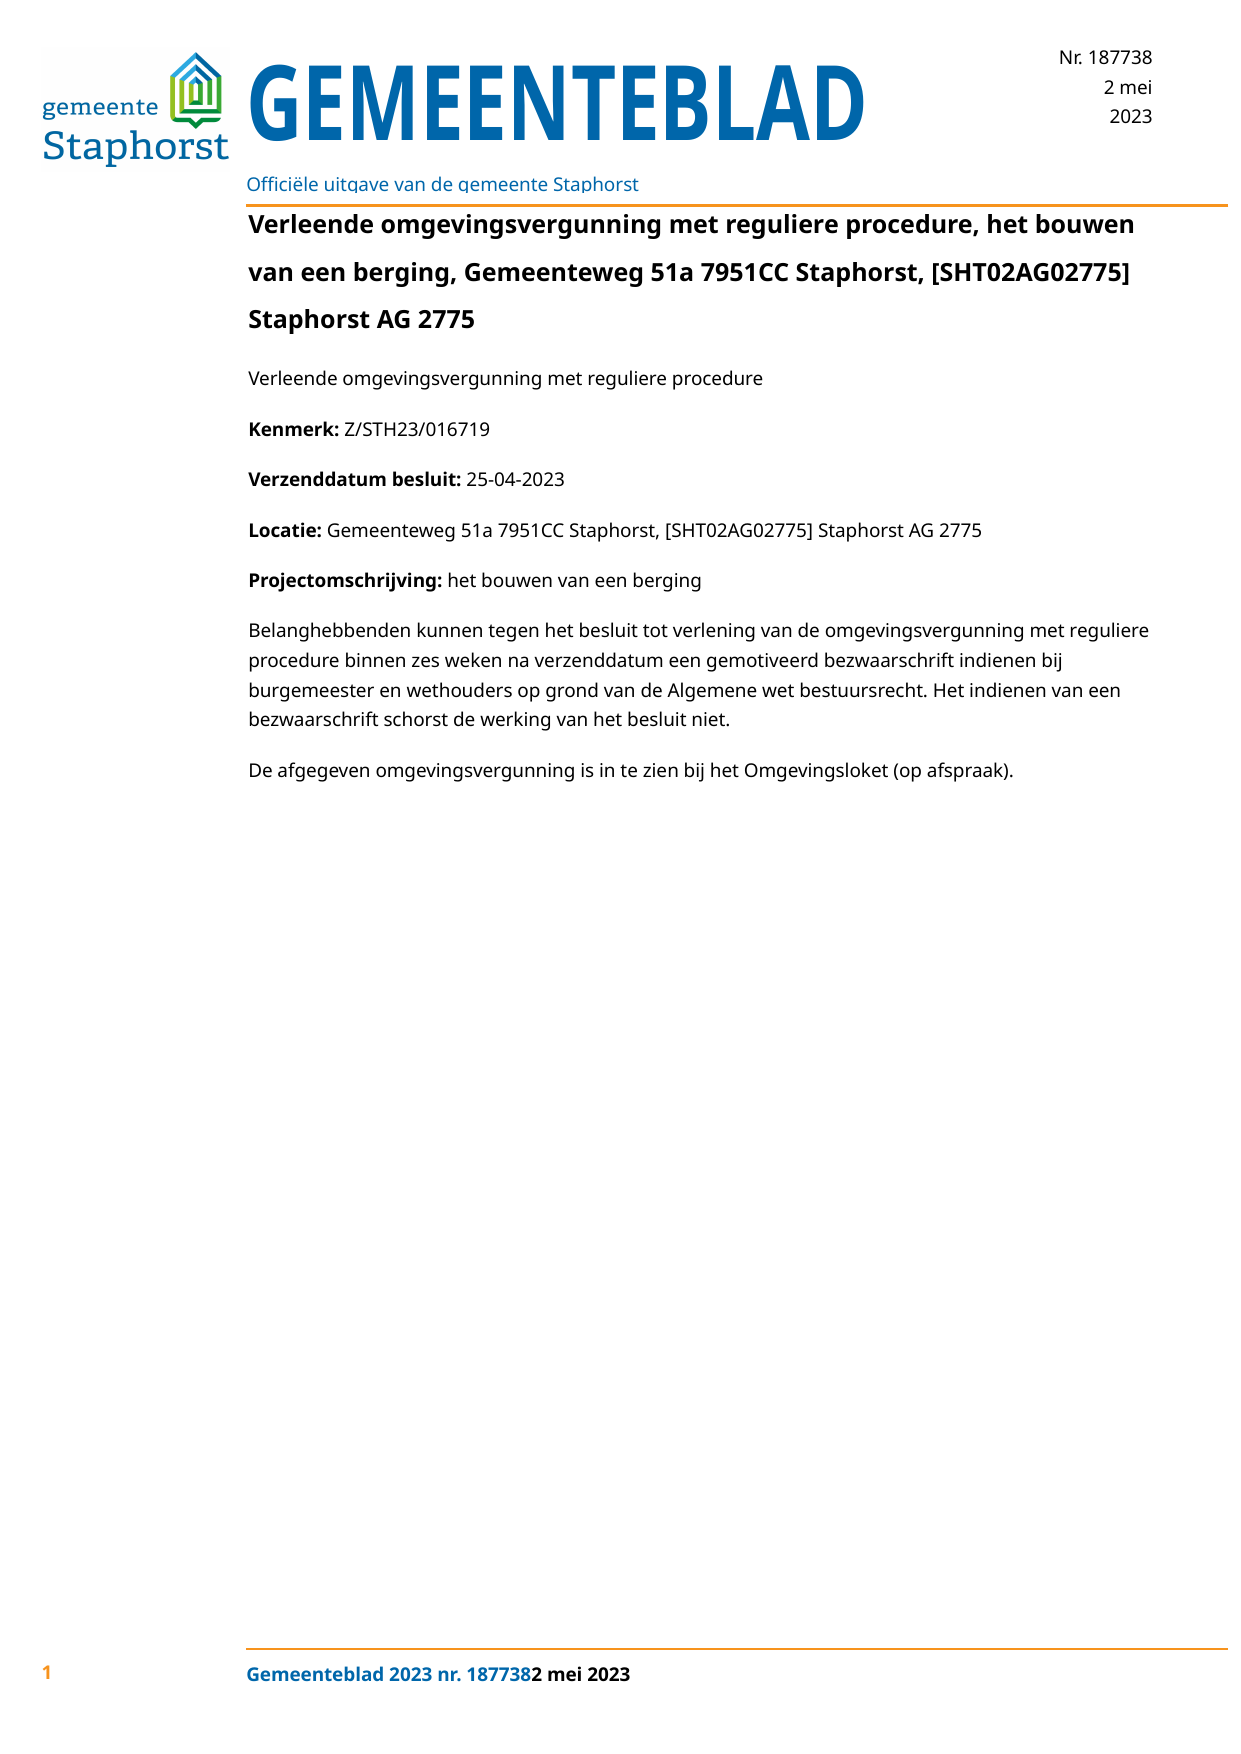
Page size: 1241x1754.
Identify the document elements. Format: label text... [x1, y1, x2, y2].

text Projectomschrijving: het bouwen van een berging [248, 567, 1152, 593]
text Belanghebbenden kunnen tegen het besluit tot verlening van de omgevingsvergunning met reguliere procedure binnen zes weken na verzenddatum een gemotiveerd bezwaarschrift indienen bij burgemeester en wethouders op grond van de Algemene wet bestuursrecht. Het indienen van een bezwaarschrift schorst de werking van het besluit niet. [248, 618, 1152, 732]
text Verleende omgevingsvergunning met reguliere procedure, het bouwen van een berging, Gemeenteweg 51a 7951CC Staphorst, [SHT02AG02775] Staphorst AG 2775 [248, 207, 1152, 336]
picture [41, 47, 231, 172]
text Locatie: Gemeenteweg 51a 7951CC Staphorst, [SHT02AG02775] Staphorst AG 2775 [248, 517, 1152, 542]
text Verleende omgevingsvergunning met reguliere procedure [248, 366, 1152, 391]
text Verzenddatum besluit: 25-04-2023 [248, 466, 1152, 492]
text Kenmerk: Z/STH23/016719 [248, 416, 1152, 442]
text De afgegeven omgevingsvergunning is in te zien bij het Omgevingsloket (op afspraak). [248, 757, 1152, 782]
